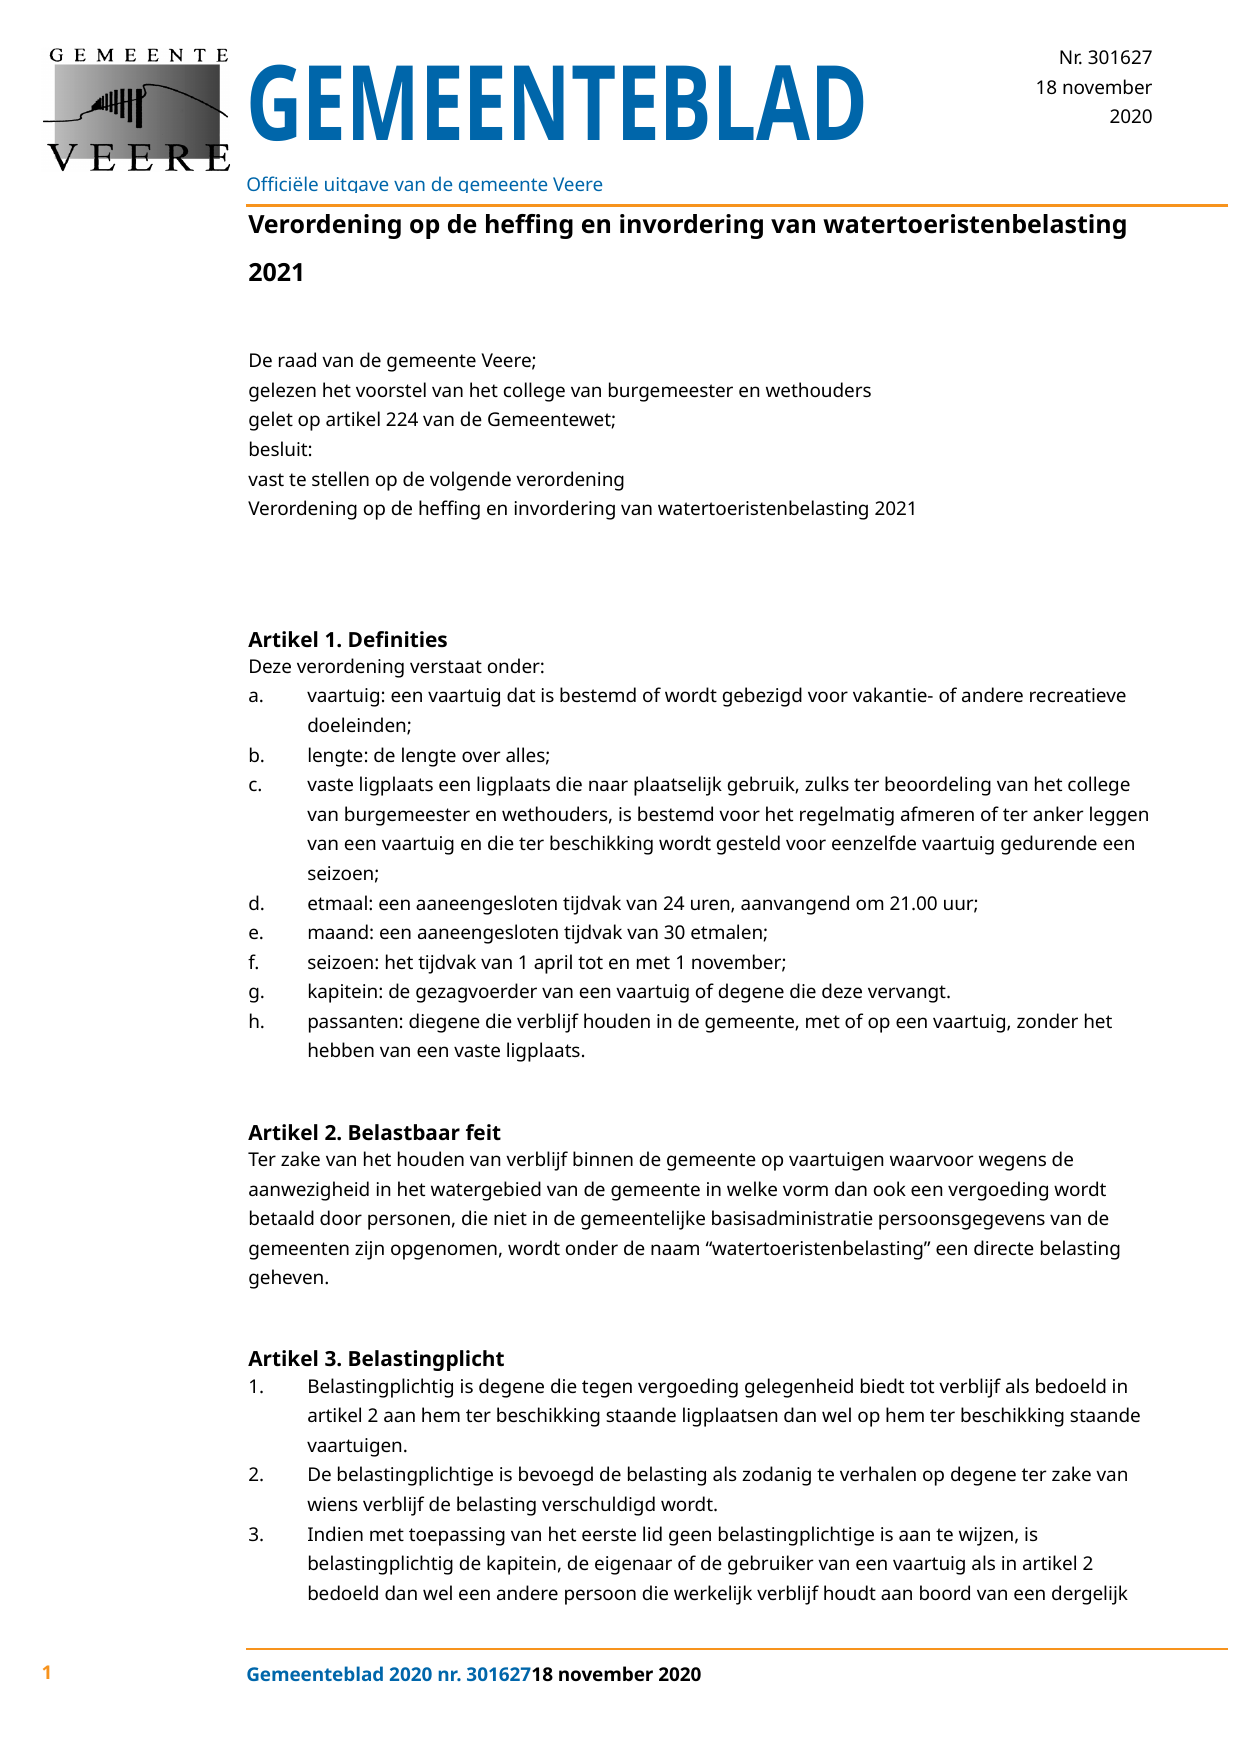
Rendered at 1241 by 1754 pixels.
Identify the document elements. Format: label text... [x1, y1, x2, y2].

picture [41, 47, 231, 172]
text Artikel 1. Definities [248, 625, 1152, 653]
list vaartuig: een vaartuig dat is bestemd of wordt gebezigd voor vakantie- of andere recreatieve doeleinden; [248, 683, 1152, 738]
text Verordening op de heffing en invordering van watertoeristenbelasting 2021 [248, 495, 1152, 521]
list Belastingplichtig is degene die tegen vergoeding gelegenheid biedt tot verblijf als bedoeld in artikel 2 aan hem ter beschikking staande ligplaatsen dan wel op hem ter beschikking staande vaartuigen. [248, 1373, 1152, 1458]
list kapitein: de gezagvoerder van een vaartuig of degene die deze vervangt. [248, 978, 1152, 1004]
list vaste ligplaats een ligplaats die naar plaatselijk gebruik, zulks ter beoordeling van het college van burgemeester en wethouders, is bestemd voor het regelmatig afmeren of ter anker leggen van een vaartuig en die ter beschikking wordt gesteld voor eenzelfde vaartuig gedurende een seizoen; [248, 771, 1152, 886]
text De raad van de gemeente Veere; [248, 347, 1152, 373]
text gelet op artikel 224 van de Gemeentewet; [248, 407, 1152, 432]
text Artikel 3. Belastingplicht [248, 1344, 1152, 1373]
text gelezen het voorstel van het college van burgemeester en wethouders [248, 377, 1152, 403]
text Verordening op de heffing en invordering van watertoeristenbelasting 2021 [248, 207, 1152, 288]
list maand: een aaneengesloten tijdvak van 30 etmalen; [248, 919, 1152, 945]
list De belastingplichtige is bevoegd de belasting als zodanig te verhalen op degene ter zake van wiens verblijf de belasting verschuldigd wordt. [248, 1462, 1152, 1517]
text Deze verordening verstaat onder: [248, 653, 1152, 679]
text Ter zake van het houden van verblijf binnen de gemeente op vaartuigen waarvoor wegens de aanwezigheid in het watergebied van de gemeente in welke vorm dan ook een vergoeding wordt betaald door personen, die niet in de gemeentelijke basisadministratie persoonsgegevens van de gemeenten zijn opgenomen, wordt onder de naam “watertoeristenbelasting” een directe belasting geheven. [248, 1146, 1152, 1290]
text Artikel 2. Belastbaar feit [248, 1118, 1152, 1146]
list etmaal: een aaneengesloten tijdvak van 24 uren, aanvangend om 21.00 uur; [248, 890, 1152, 916]
list passanten: diegene die verblijf houden in de gemeente, met of op een vaartuig, zonder het hebben van een vaste ligplaats. [248, 1008, 1152, 1063]
text besluit: [248, 436, 1152, 462]
list lengte: de lengte over alles; [248, 742, 1152, 768]
list Indien met toepassing van het eerste lid geen belastingplichtige is aan te wijzen, is belastingplichtig de kapitein, de eigenaar of de gebruiker van een vaartuig als in artikel 2 bedoeld dan wel een andere persoon die werkelijk verblijf houdt aan boord van een dergelijk [248, 1521, 1152, 1606]
text vast te stellen op de volgende verordening [248, 466, 1152, 492]
list seizoen: het tijdvak van 1 april tot en met 1 november; [248, 949, 1152, 975]
